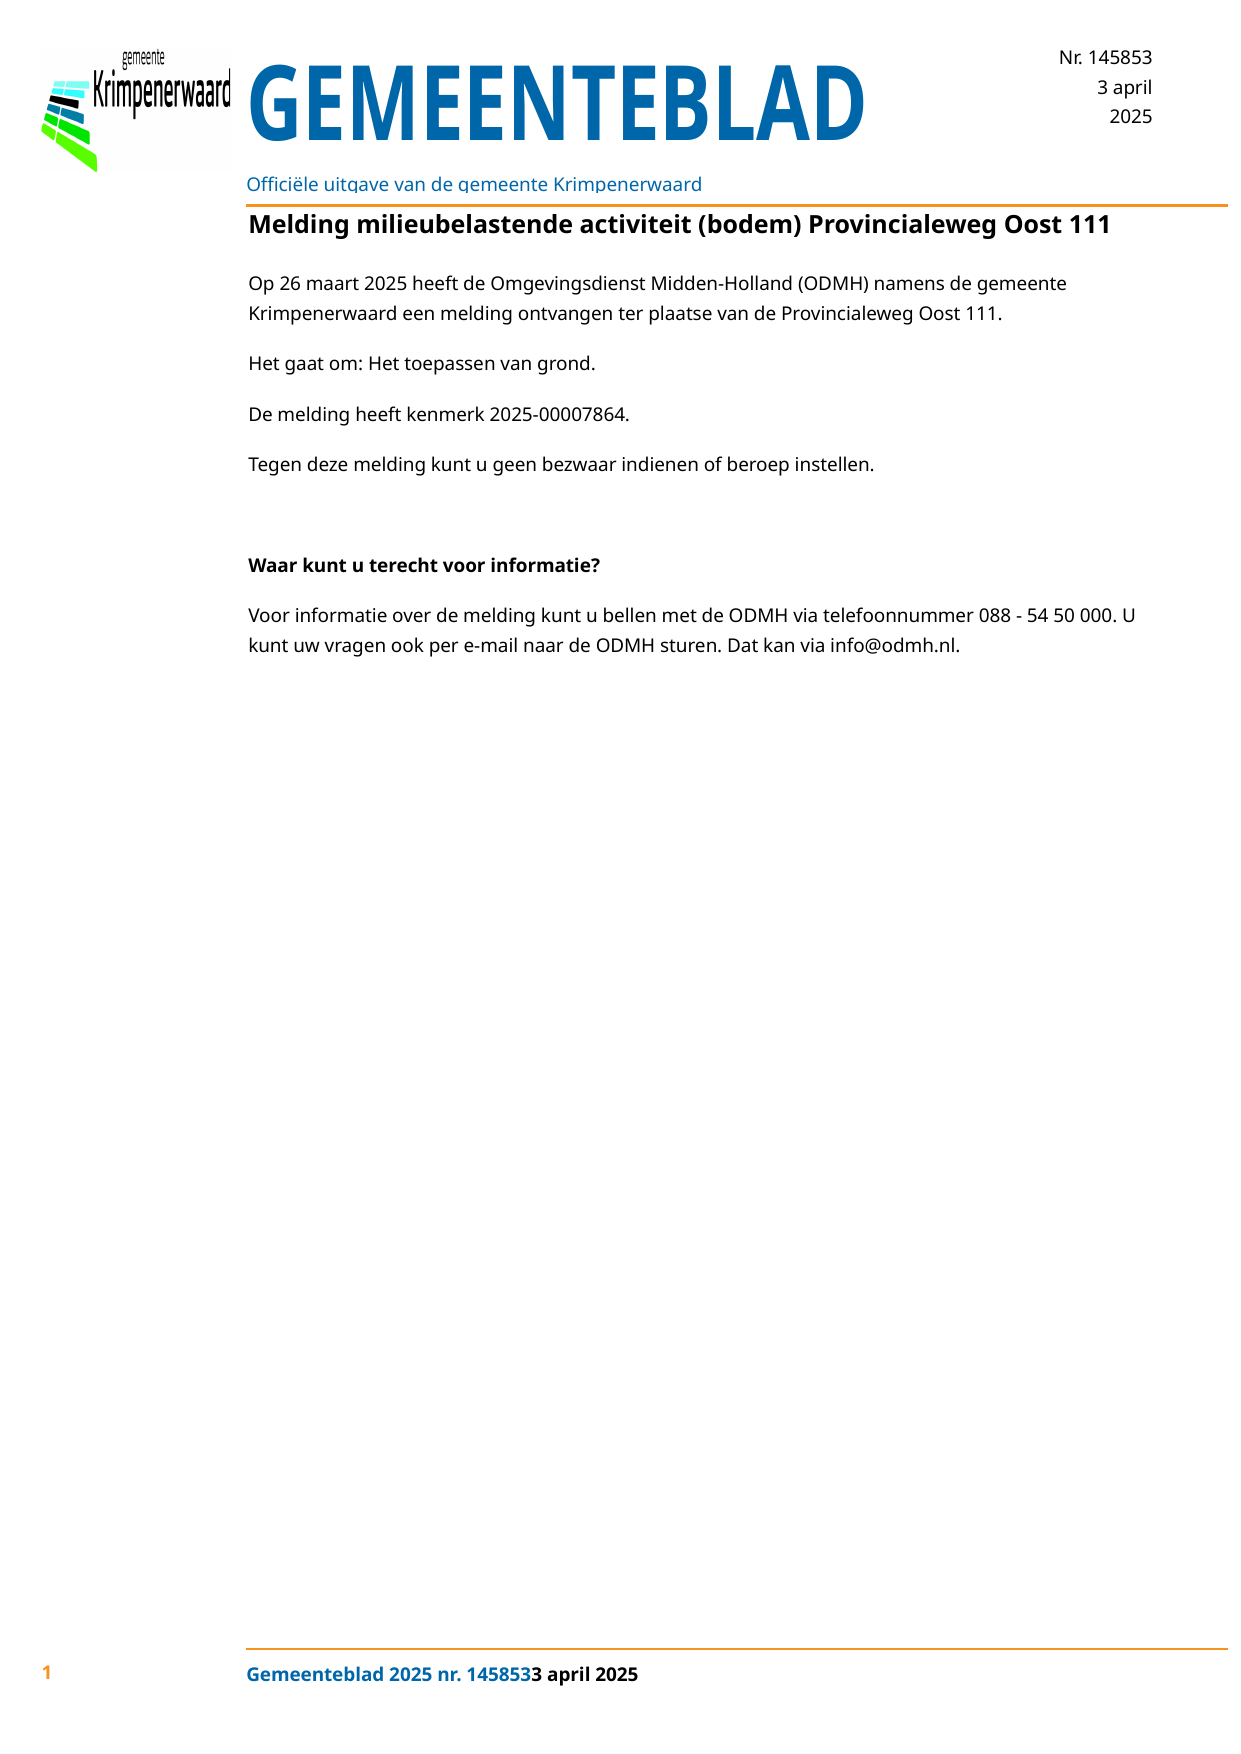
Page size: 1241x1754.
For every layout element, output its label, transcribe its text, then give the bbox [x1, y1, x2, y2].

text Tegen deze melding kunt u geen bezwaar indienen of beroep instellen. [248, 451, 1152, 477]
text Op 26 maart 2025 heeft de Omgevingsdienst Midden-Holland (ODMH) namens de gemeente Krimpenerwaard een melding ontvangen ter plaatse van de Provincialeweg Oost 111. [248, 270, 1152, 326]
text Het gaat om: Het toepassen van grond. [248, 350, 1152, 376]
text Waar kunt u terecht voor informatie? [248, 552, 1152, 578]
text De melding heeft kenmerk 2025-00007864. [248, 401, 1152, 426]
text Melding milieubelastende activiteit (bodem) Provincialeweg Oost 111 [248, 207, 1152, 241]
text Voor informatie over de melding kunt u bellen met de ODMH via telefoonnummer 088 - 54 50 000. U kunt uw vragen ook per e-mail naar de ODMH sturen. Dat kan via info@odmh.nl. [248, 602, 1152, 658]
picture [41, 47, 231, 172]
